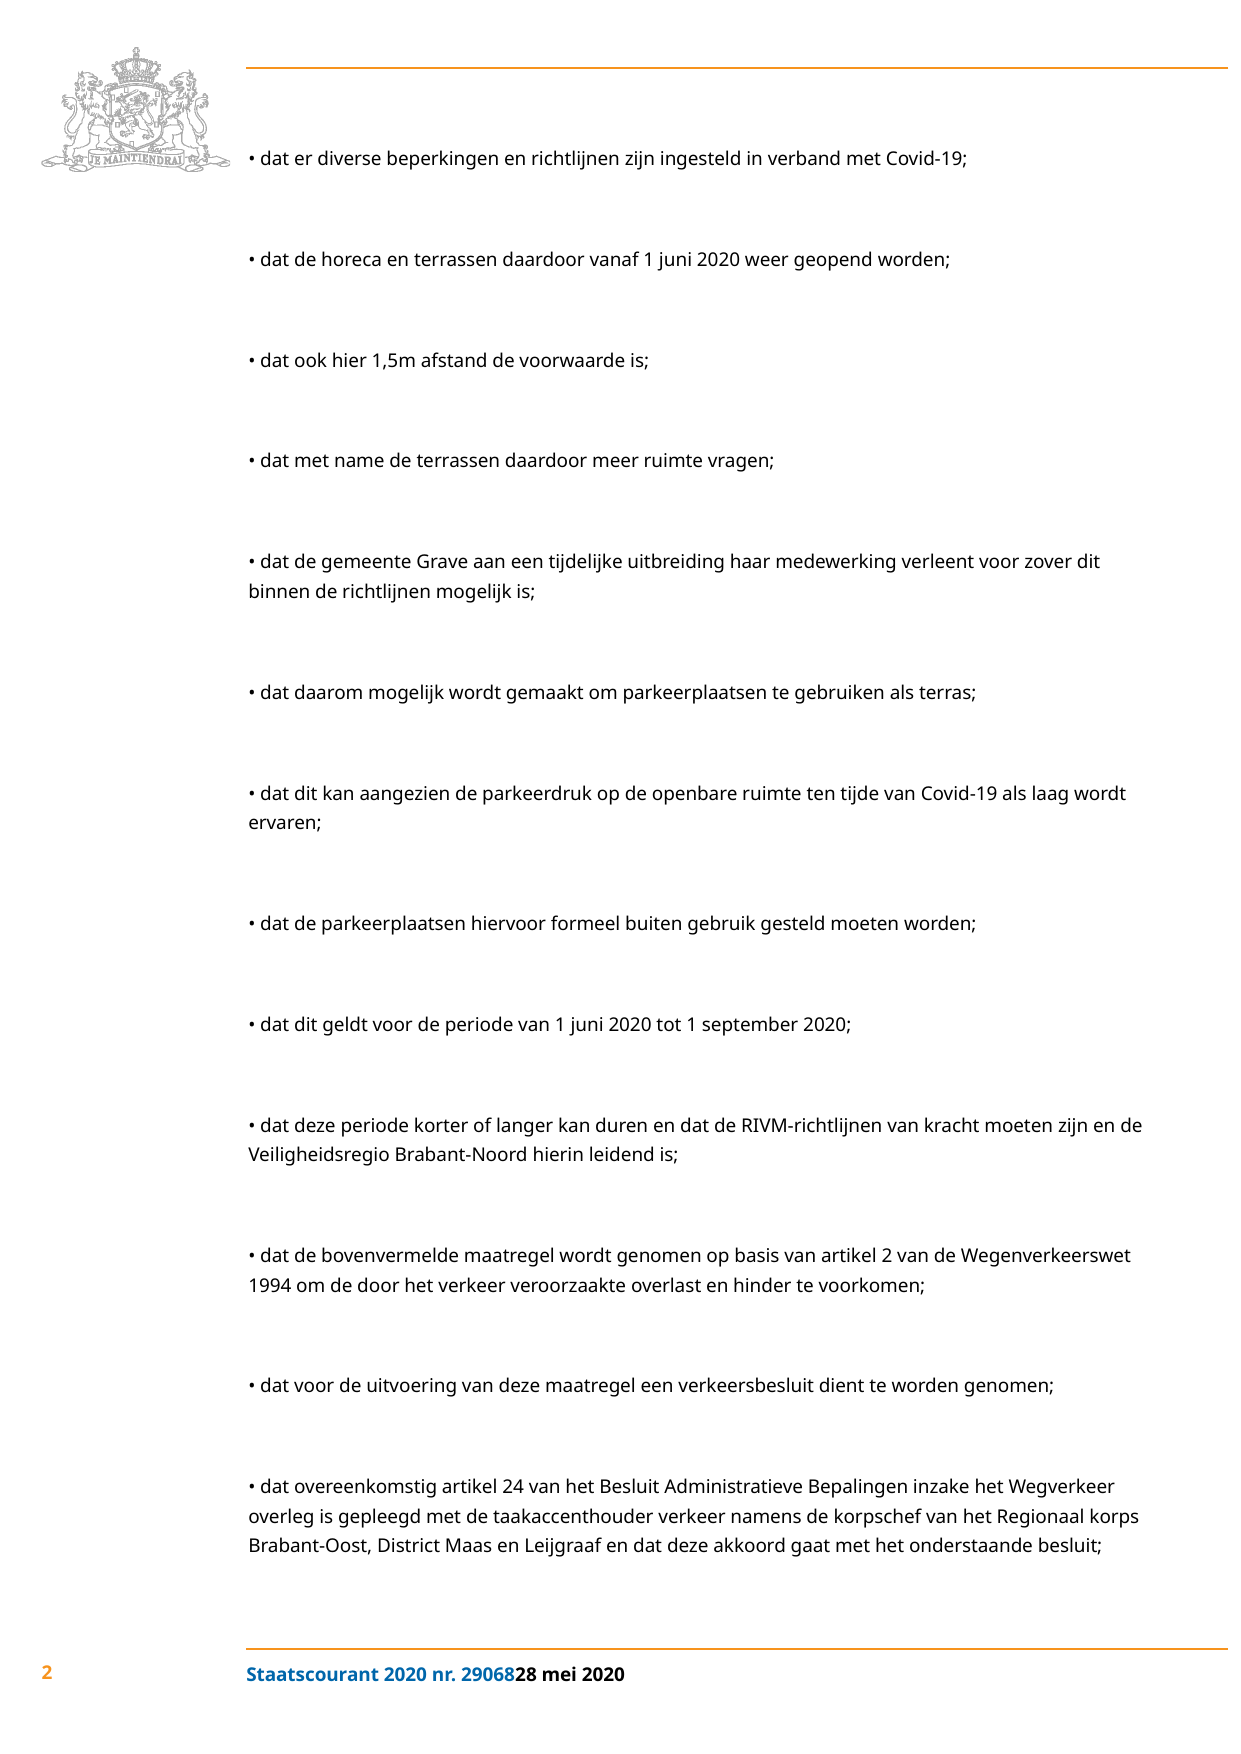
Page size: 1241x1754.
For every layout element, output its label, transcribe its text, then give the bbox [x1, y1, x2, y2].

text • dat voor de uitvoering van deze maatregel een verkeersbesluit dient te worden genomen; [248, 1373, 1152, 1398]
text • dat de horeca en terrassen daardoor vanaf 1 juni 2020 weer geopend worden; [248, 246, 1152, 272]
text • dat de gemeente Grave aan een tijdelijke uitbreiding haar medewerking verleent voor zover dit binnen de richtlijnen mogelijk is; [248, 548, 1152, 604]
text • dat daarom mogelijk wordt gemaakt om parkeerplaatsen te gebruiken als terras; [248, 679, 1152, 705]
text • dat deze periode korter of langer kan duren en dat de RIVM-richtlijnen van kracht moeten zijn en de Veiligheidsregio Brabant-Noord hierin leidend is; [248, 1112, 1152, 1167]
text • dat de bovenvermelde maatregel wordt genomen op basis van artikel 2 van de Wegenverkeerswet 1994 om de door het verkeer veroorzaakte overlast en hinder te voorkomen; [248, 1242, 1152, 1298]
text • dat dit kan aangezien de parkeerdruk op de openbare ruimte ten tijde van Covid-19 als laag wordt ervaren; [248, 780, 1152, 835]
text • dat ook hier 1,5m afstand de voorwaarde is; [248, 347, 1152, 373]
text • dat met name de terrassen daardoor meer ruimte vragen; [248, 448, 1152, 473]
text • dat overeenkomstig artikel 24 van het Besluit Administratieve Bepalingen inzake het Wegverkeer overleg is gepleegd met de taakaccenthouder verkeer namens de korpschef van het Regionaal korps Brabant-Oost, District Maas en Leijgraaf en dat deze akkoord gaat met het onderstaande besluit; [248, 1473, 1152, 1558]
picture [41, 47, 231, 172]
text • dat dit geldt voor de periode van 1 juni 2020 tot 1 september 2020; [248, 1011, 1152, 1037]
text • dat de parkeerplaatsen hiervoor formeel buiten gebruik gesteld moeten worden; [248, 910, 1152, 936]
text • dat er diverse beperkingen en richtlijnen zijn ingesteld in verband met Covid-19; [248, 145, 1152, 171]
